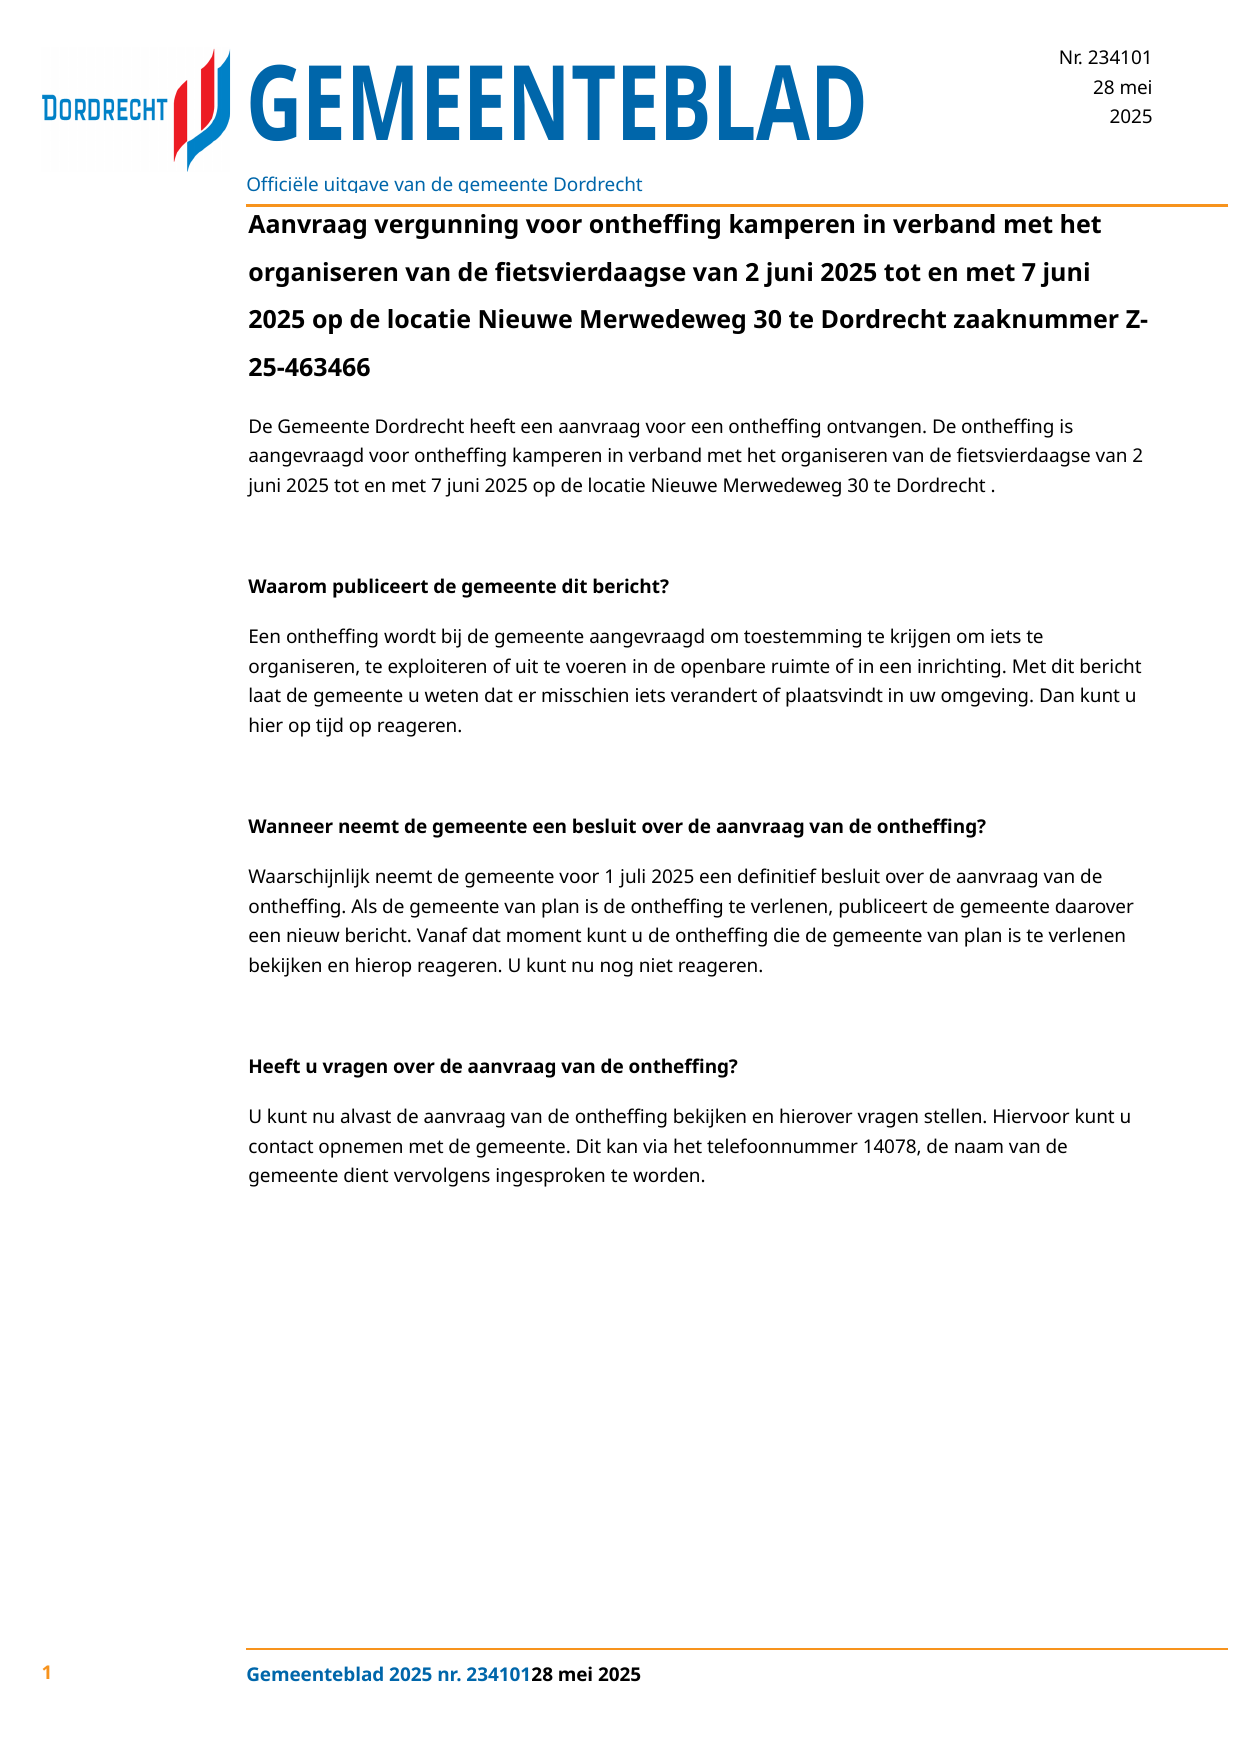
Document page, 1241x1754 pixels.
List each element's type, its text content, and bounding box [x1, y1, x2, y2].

text De Gemeente Dordrecht heeft een aanvraag voor een ontheffing ontvangen. De ontheffing is aangevraagd voor ontheffing kamperen in verband met het organiseren van de fietsvierdaagse van 2 juni 2025 tot en met 7 juni 2025 op de locatie Nieuwe Merwedeweg 30 te Dordrecht . [248, 413, 1152, 498]
text Wanneer neemt de gemeente een besluit over de aanvraag van de ontheffing? [248, 813, 1152, 839]
text Heeft u vragen over de aanvraag van de ontheffing? [248, 1053, 1152, 1079]
picture [41, 47, 231, 172]
text U kunt nu alvast de aanvraag van de ontheffing bekijken en hierover vragen stellen. Hiervoor kunt u contact opnemen met de gemeente. Dit kan via het telefoonnummer 14078, de naam van de gemeente dient vervolgens ingesproken te worden. [248, 1103, 1152, 1188]
text Waarschijnlijk neemt de gemeente voor 1 juli 2025 een definitief besluit over de aanvraag van de ontheffing. Als de gemeente van plan is de ontheffing te verlenen, publiceert de gemeente daarover een nieuw bericht. Vanaf dat moment kunt u de ontheffing die de gemeente van plan is te verlenen bekijken en hierop reageren. U kunt nu nog niet reageren. [248, 863, 1152, 978]
text Aanvraag vergunning voor ontheffing kamperen in verband met het organiseren van de fietsvierdaagse van 2 juni 2025 tot en met 7 juni 2025 op de locatie Nieuwe Merwedeweg 30 te Dordrecht zaaknummer Z-25-463466 [248, 207, 1152, 384]
text Een ontheffing wordt bij de gemeente aangevraagd om toestemming te krijgen om iets te organiseren, te exploiteren of uit te voeren in de openbare ruimte of in een inrichting. Met dit bericht laat de gemeente u weten dat er misschien iets verandert of plaatsvindt in uw omgeving. Dan kunt u hier op tijd op reageren. [248, 623, 1152, 738]
text Waarom publiceert de gemeente dit bericht? [248, 573, 1152, 599]
